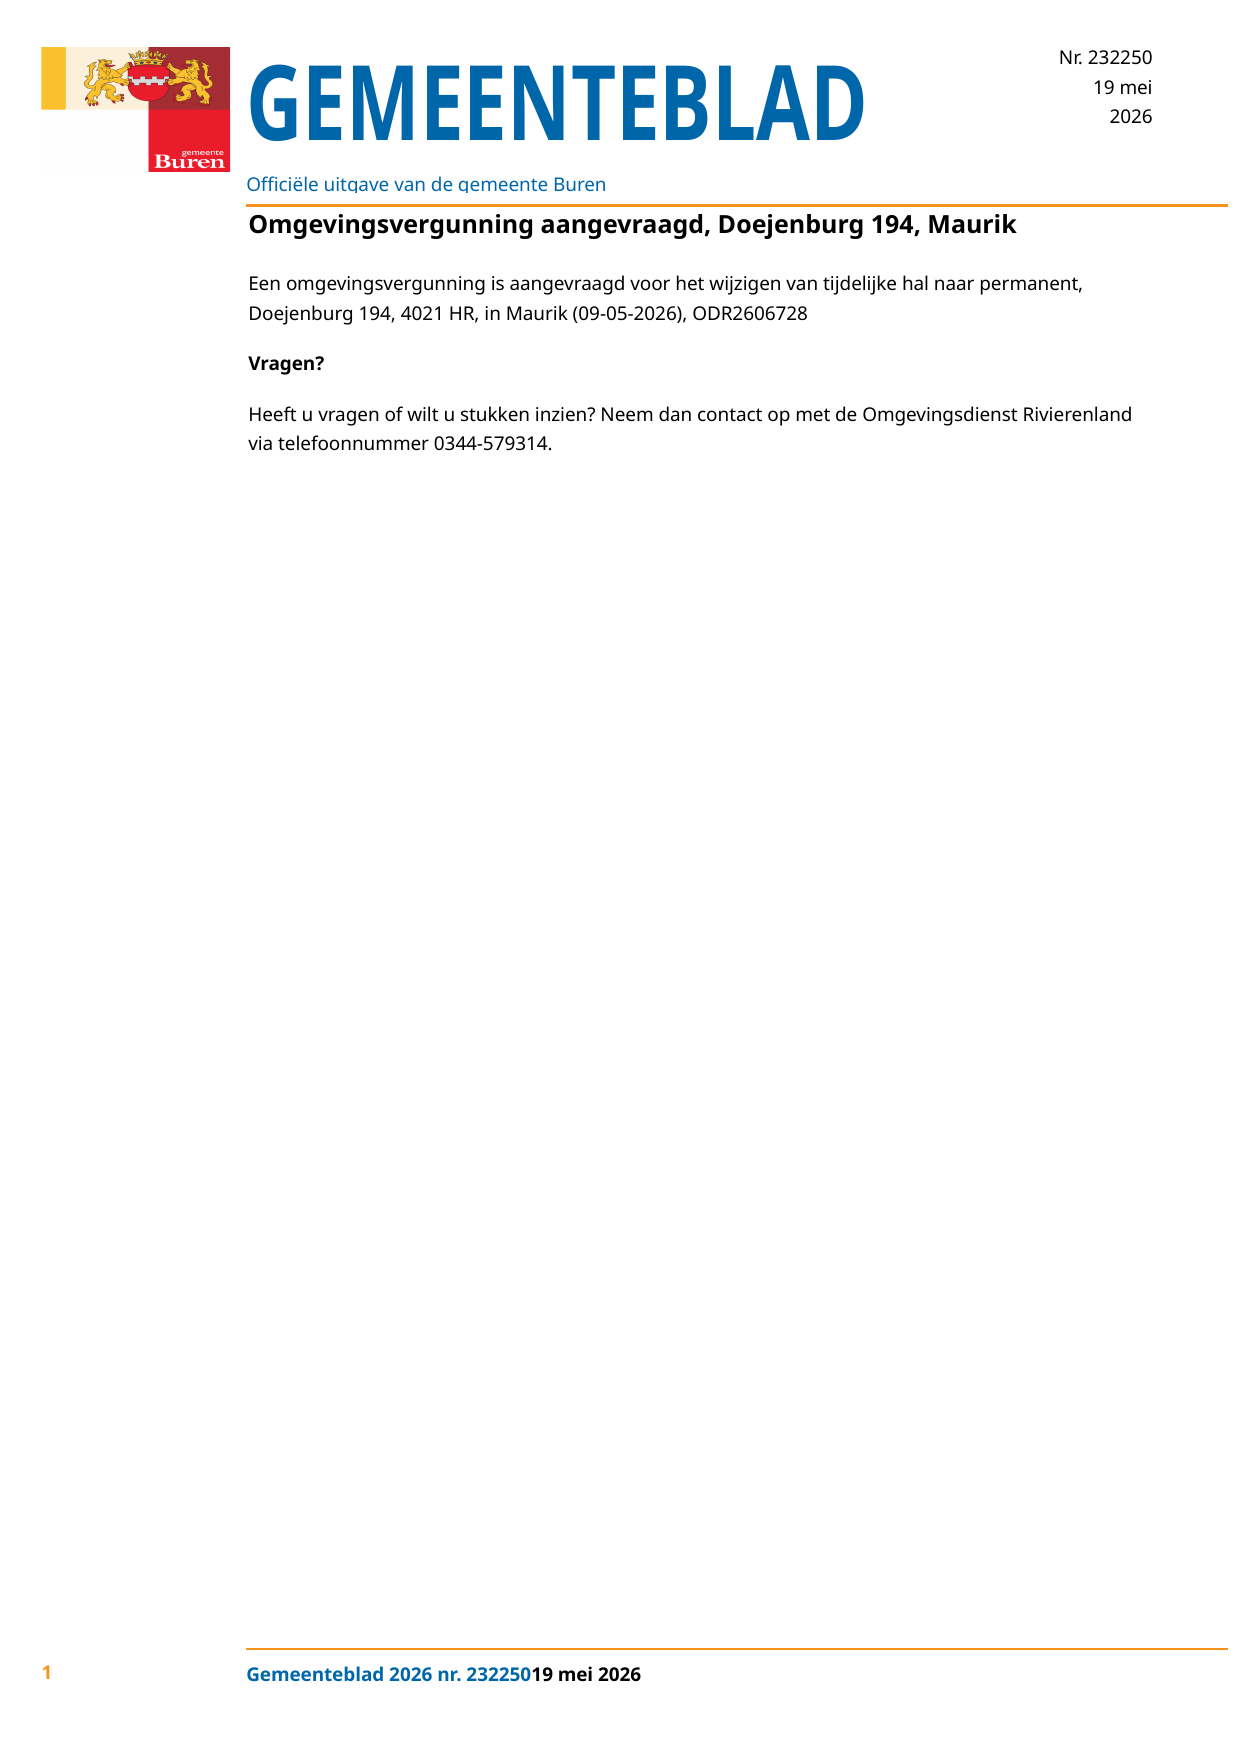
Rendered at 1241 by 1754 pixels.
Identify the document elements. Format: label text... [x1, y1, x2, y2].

text Heeft u vragen of wilt u stukken inzien? Neem dan contact op met de Omgevingsdienst Rivierenland via telefoonnummer 0344-579314. [248, 401, 1152, 456]
picture [41, 47, 231, 172]
text Vragen? [248, 350, 1152, 376]
text Een omgevingsvergunning is aangevraagd voor het wijzigen van tijdelijke hal naar permanent, Doejenburg 194, 4021 HR, in Maurik (09-05-2026), ODR2606728 [248, 270, 1152, 326]
text Omgevingsvergunning aangevraagd, Doejenburg 194, Maurik [248, 207, 1152, 241]
